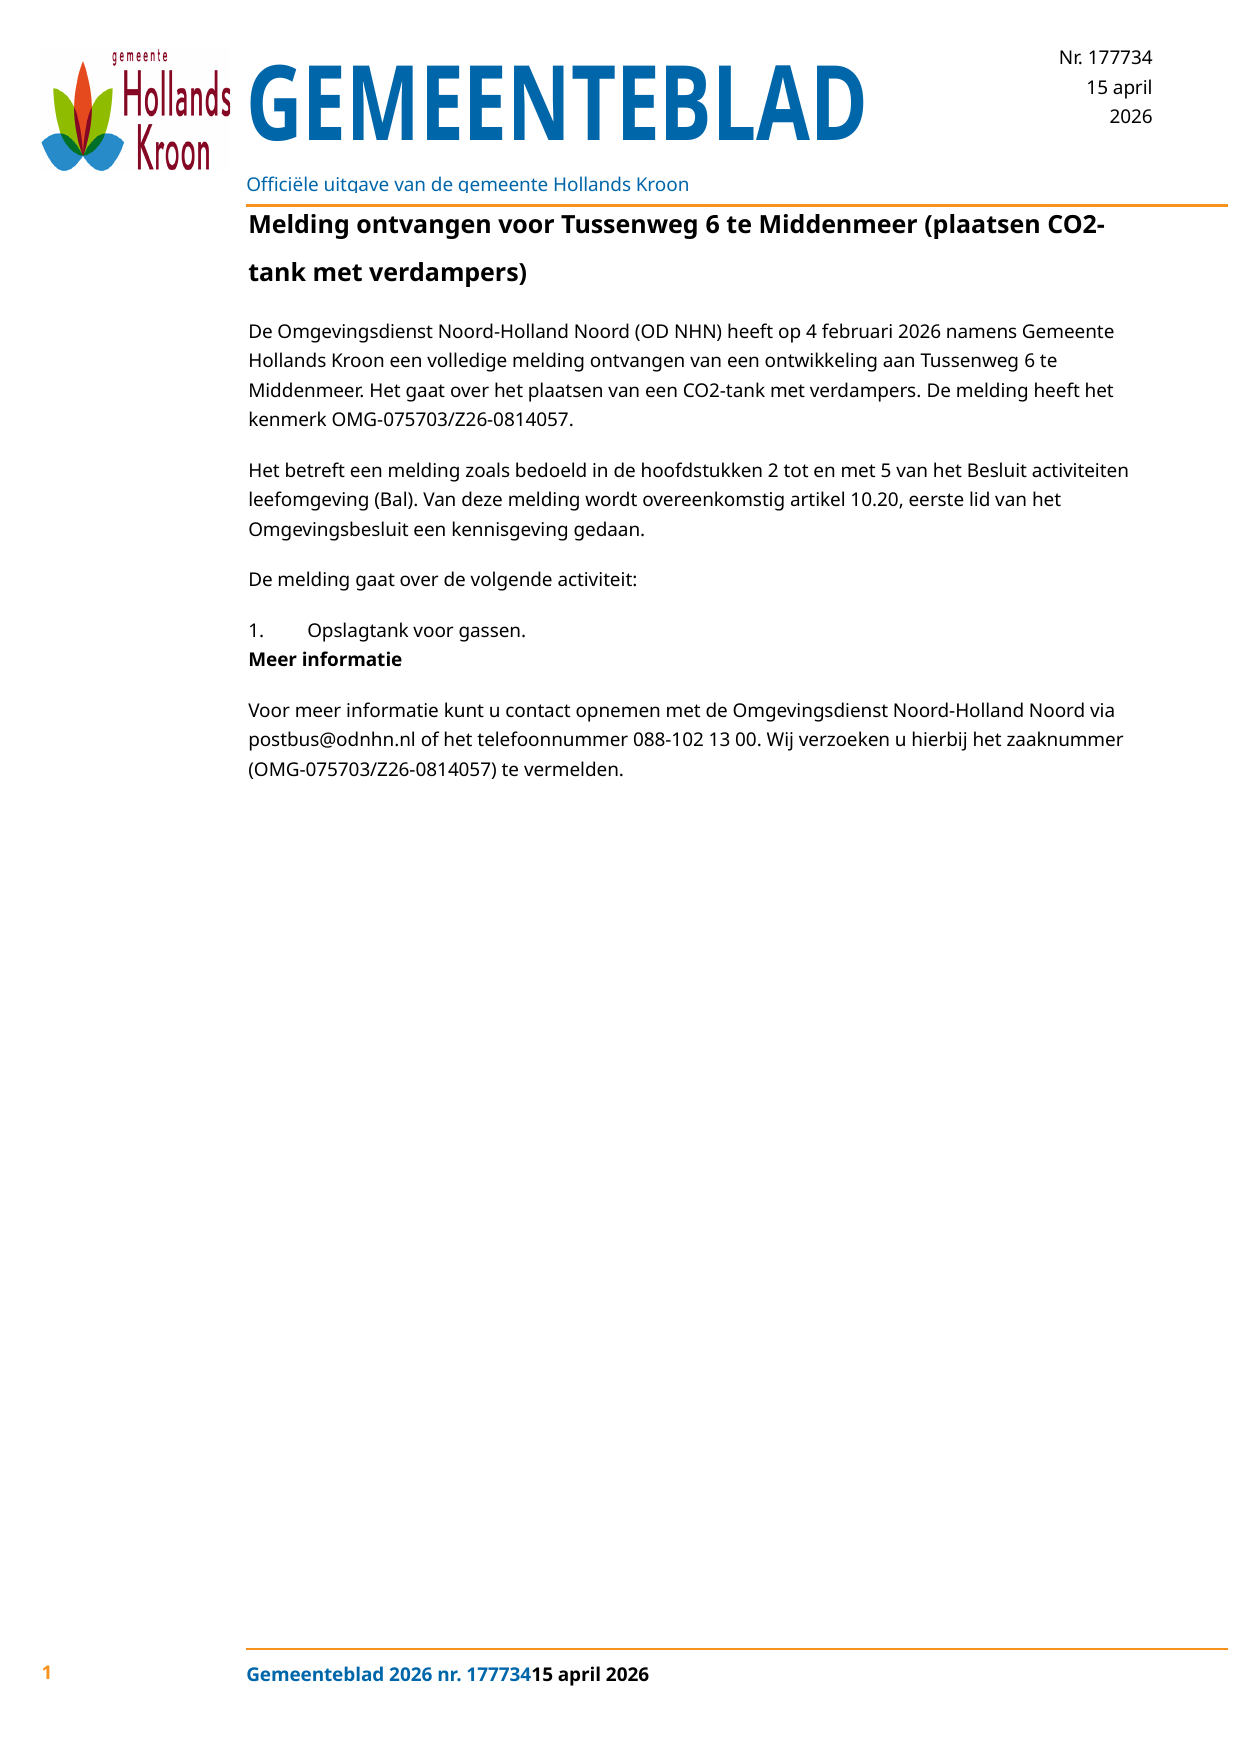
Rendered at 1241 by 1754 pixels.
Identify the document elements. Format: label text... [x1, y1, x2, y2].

text Voor meer informatie kunt u contact opnemen met de Omgevingsdienst Noord-Holland Noord via postbus@odnhn.nl of het telefoonnummer 088-102 13 00. Wij verzoeken u hierbij het zaaknummer (OMG-075703/Z26-0814057) te vermelden. [248, 697, 1152, 782]
list Opslagtank voor gassen. [248, 617, 1152, 643]
text De melding gaat over de volgende activiteit: [248, 567, 1152, 592]
text Meer informatie [248, 647, 1152, 672]
text De Omgevingsdienst Noord-Holland Noord (OD NHN) heeft op 4 februari 2026 namens Gemeente Hollands Kroon een volledige melding ontvangen van een ontwikkeling aan Tussenweg 6 te Middenmeer. Het gaat over het plaatsen van een CO2-tank met verdampers. De melding heeft het kenmerk OMG-075703/Z26-0814057. [248, 318, 1152, 432]
text Het betreft een melding zoals bedoeld in de hoofdstukken 2 tot en met 5 van het Besluit activiteiten leefomgeving (Bal). Van deze melding wordt overeenkomstig artikel 10.20, eerste lid van het Omgevingsbesluit een kennisgeving gedaan. [248, 457, 1152, 542]
text Melding ontvangen voor Tussenweg 6 te Middenmeer (plaatsen CO2-tank met verdampers) [248, 207, 1152, 288]
picture [41, 47, 231, 172]
